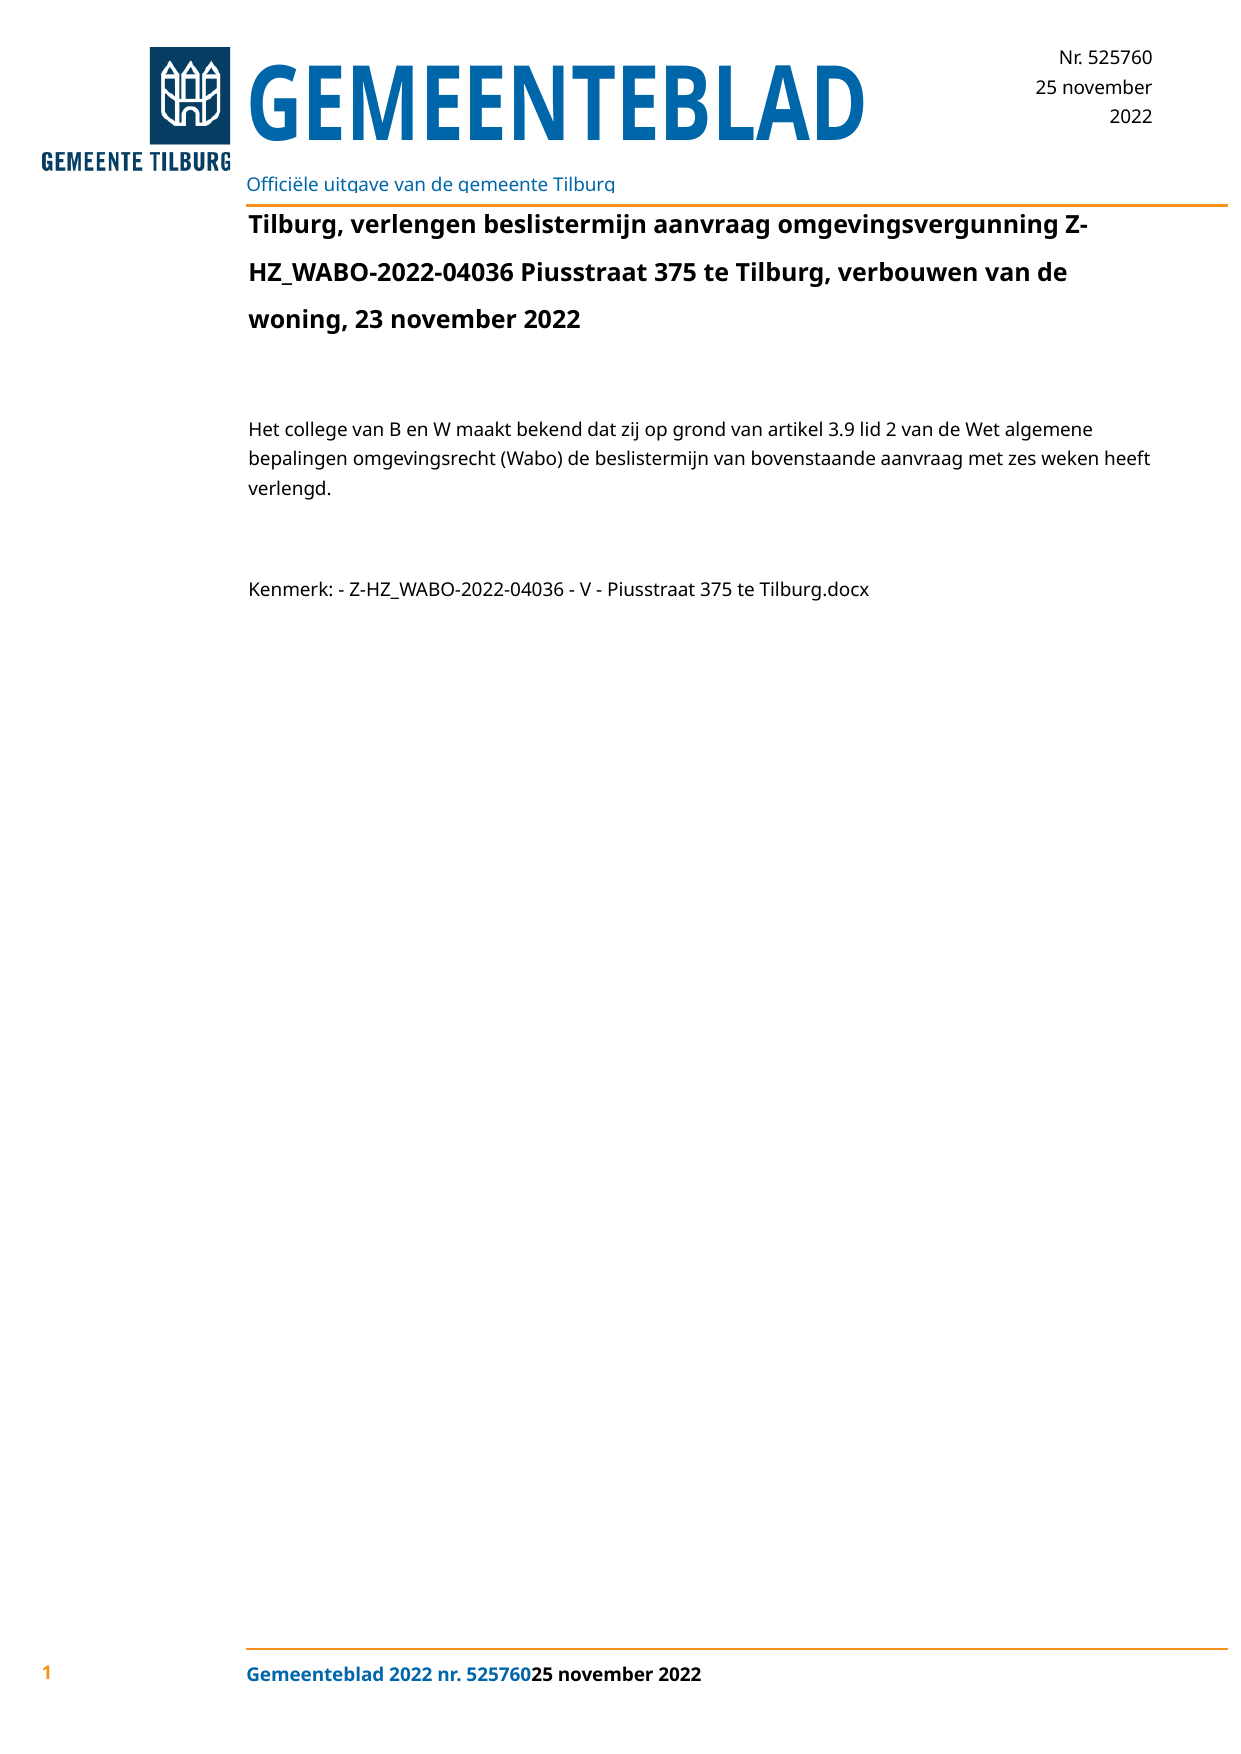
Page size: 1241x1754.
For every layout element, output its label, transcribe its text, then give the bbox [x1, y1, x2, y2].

picture [41, 47, 231, 172]
text Tilburg, verlengen beslistermijn aanvraag omgevingsvergunning Z-HZ_WABO-2022-04036 Piusstraat 375 te Tilburg, verbouwen van de woning, 23 november 2022 [248, 207, 1152, 336]
text Het college van B en W maakt bekend dat zij op grond van artikel 3.9 lid 2 van de Wet algemene bepalingen omgevingsrecht (Wabo) de beslistermijn van bovenstaande aanvraag met zes weken heeft verlengd. [248, 416, 1152, 501]
text Kenmerk: - Z-HZ_WABO-2022-04036 - V - Piusstraat 375 te Tilburg.docx [248, 576, 1152, 602]
